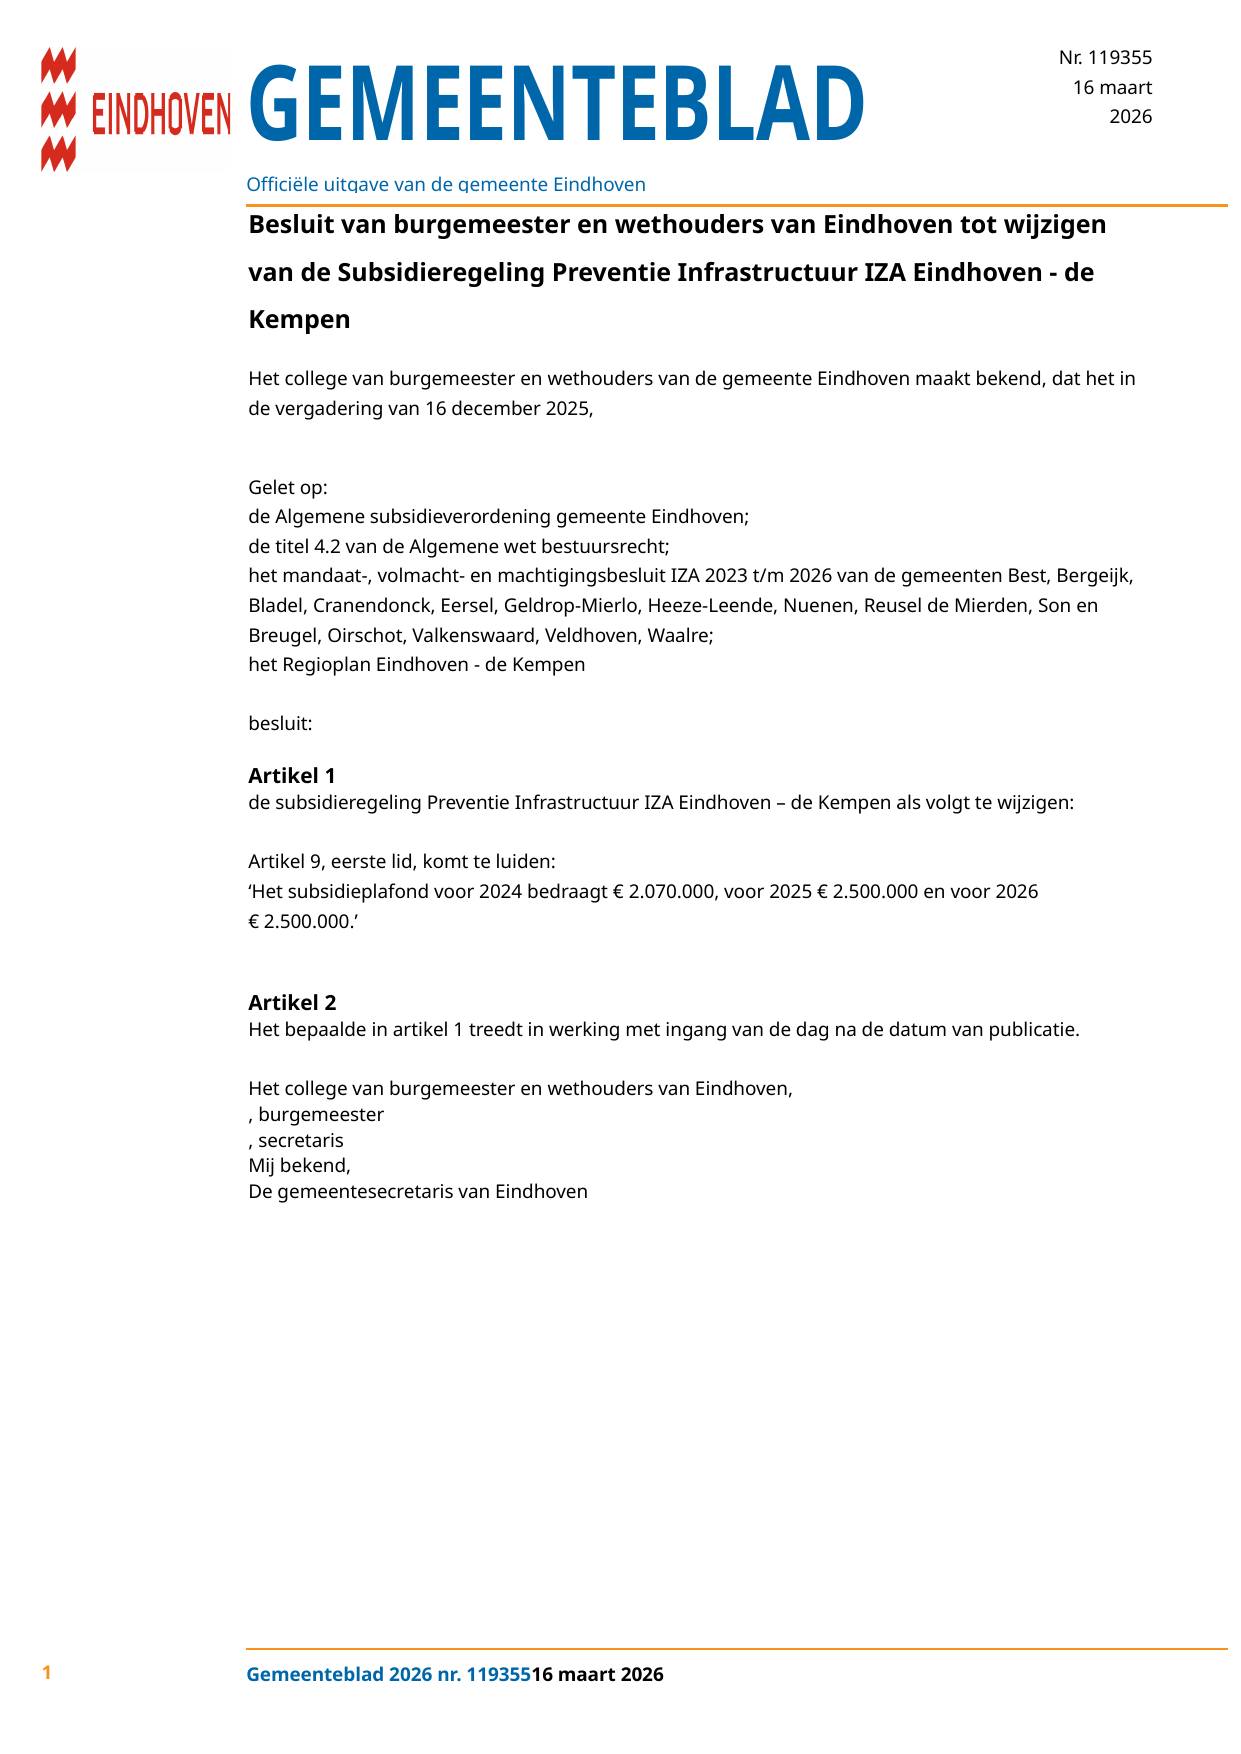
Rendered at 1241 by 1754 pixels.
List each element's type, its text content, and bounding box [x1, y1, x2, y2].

text De gemeentesecretaris van Eindhoven [248, 1178, 1152, 1204]
text Artikel 2 [248, 988, 1152, 1016]
text het mandaat-, volmacht- en machtigingsbesluit IZA 2023 t/m 2026 van de gemeenten Best, Bergeijk, Bladel, Cranendonck, Eersel, Geldrop-Mierlo, Heeze-Leende, Nuenen, Reusel de Mierden, Son en Breugel, Oirschot, Valkenswaard, Veldhoven, Waalre; [248, 563, 1152, 648]
text het Regioplan Eindhoven - de Kempen [248, 651, 1152, 677]
text ‘Het subsidieplafond voor 2024 bedraagt € 2.070.000, voor 2025 € 2.500.000 en voor 2026 € 2.500.000.’ [248, 878, 1152, 933]
text de titel 4.2 van de Algemene wet bestuursrecht; [248, 533, 1152, 559]
text Het bepaalde in artikel 1 treedt in werking met ingang van de dag na de datum van publicatie. [248, 1016, 1152, 1042]
text Gelet op: [248, 474, 1152, 500]
text Mij bekend, [248, 1153, 1152, 1178]
text Het college van burgemeester en wethouders van de gemeente Eindhoven maakt bekend, dat het in de vergadering van 16 december 2025, [248, 366, 1152, 421]
text Besluit van burgemeester en wethouders van Eindhoven tot wijzigen van de Subsidieregeling Preventie Infrastructuur IZA Eindhoven - de Kempen [248, 207, 1152, 336]
text besluit: [248, 711, 1152, 736]
text Het college van burgemeester en wethouders van Eindhoven, [248, 1075, 1152, 1101]
text Artikel 9, eerste lid, komt te luiden: [248, 849, 1152, 874]
text de subsidieregeling Preventie Infrastructuur IZA Eindhoven – de Kempen als volgt te wijzigen: [248, 789, 1152, 815]
text , secretaris [248, 1127, 1152, 1153]
text de Algemene subsidieverordening gemeente Eindhoven; [248, 503, 1152, 529]
text , burgemeester [248, 1101, 1152, 1127]
picture [41, 47, 231, 172]
text Artikel 1 [248, 761, 1152, 789]
